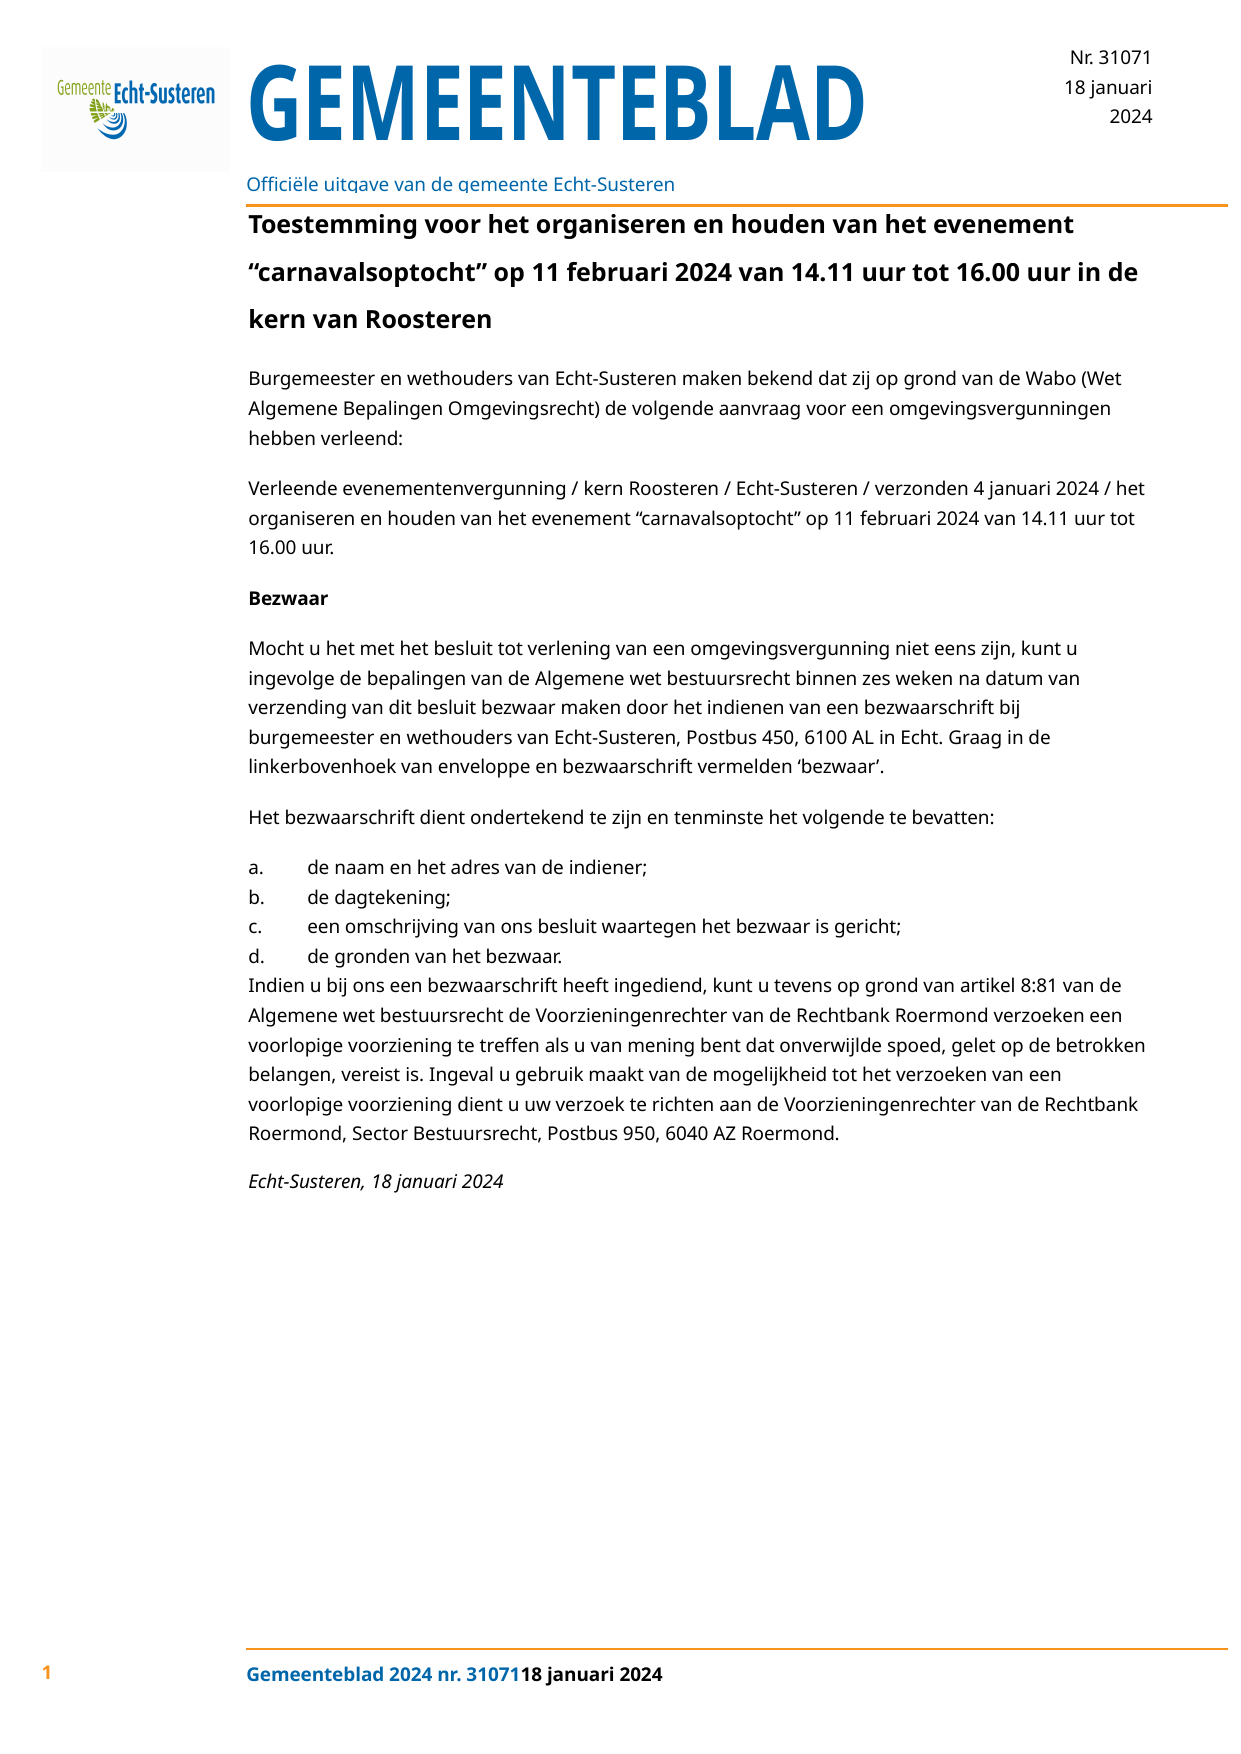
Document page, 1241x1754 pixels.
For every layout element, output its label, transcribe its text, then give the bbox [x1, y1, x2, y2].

list de gronden van het bezwaar. [248, 943, 1152, 969]
list de dagtekening; [248, 884, 1152, 909]
text Verleende evenementenvergunning / kern Roosteren / Echt-Susteren / verzonden 4 januari 2024 / het organiseren en houden van het evenement “carnavalsoptocht” op 11 februari 2024 van 14.11 uur tot 16.00 uur. [248, 475, 1152, 560]
text Toestemming voor het organiseren en houden van het evenement “carnavalsoptocht” op 11 februari 2024 van 14.11 uur tot 16.00 uur in de kern van Roosteren [248, 207, 1152, 336]
text Burgemeester en wethouders van Echt-Susteren maken bekend dat zij op grond van de Wabo (Wet Algemene Bepalingen Omgevingsrecht) de volgende aanvraag voor een omgevingsvergunningen hebben verleend: [248, 366, 1152, 450]
text Bezwaar [248, 585, 1152, 610]
list de naam en het adres van de indiener; [248, 854, 1152, 880]
text Het bezwaarschrift dient ondertekend te zijn en tenminste het volgende te bevatten: [248, 804, 1152, 829]
picture [41, 47, 231, 172]
text Indien u bij ons een bezwaarschrift heeft ingediend, kunt u tevens op grond van artikel 8:81 van de Algemene wet bestuursrecht de Voorzieningenrechter van de Rechtbank Roermond verzoeken een voorlopige voorziening te treffen als u van mening bent dat onverwijlde spoed, gelet op de betrokken belangen, vereist is. Ingeval u gebruik maakt van de mogelijkheid tot het verzoeken van een voorlopige voorziening dient u uw verzoek te richten aan de Voorzieningenrechter van de Rechtbank Roermond, Sector Bestuursrecht, Postbus 950, 6040 AZ Roermond. [248, 973, 1152, 1146]
text Echt-Susteren, 18 januari 2024 [248, 1168, 1152, 1194]
text Mocht u het met het besluit tot verlening van een omgevingsvergunning niet eens zijn, kunt u ingevolge de bepalingen van de Algemene wet bestuursrecht binnen zes weken na datum van verzending van dit besluit bezwaar maken door het indienen van een bezwaarschrift bij burgemeester en wethouders van Echt-Susteren, Postbus 450, 6100 AL in Echt. Graag in de linkerbovenhoek van enveloppe en bezwaarschrift vermelden ‘bezwaar’. [248, 635, 1152, 779]
list een omschrijving van ons besluit waartegen het bezwaar is gericht; [248, 913, 1152, 939]
